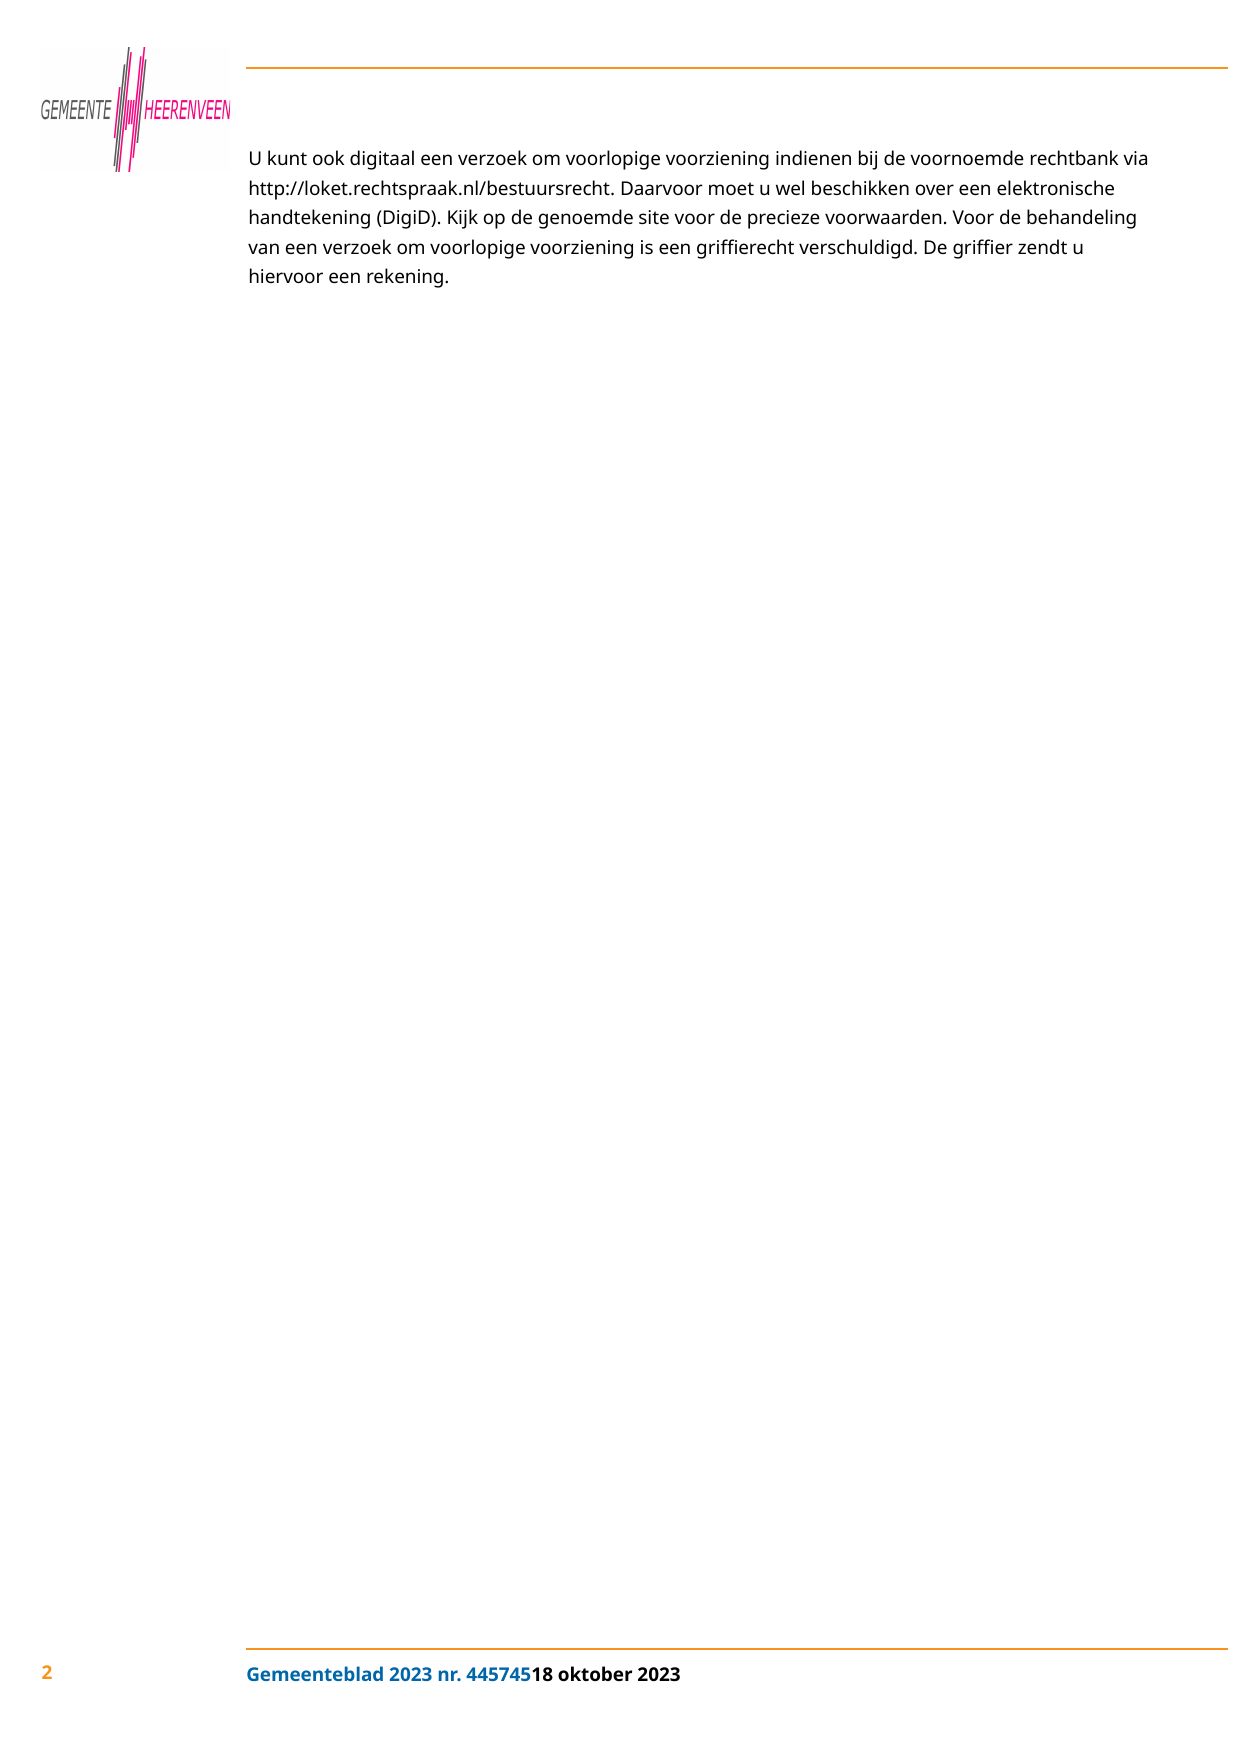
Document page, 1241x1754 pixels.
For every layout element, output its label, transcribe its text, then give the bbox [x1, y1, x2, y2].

text U kunt ook digitaal een verzoek om voorlopige voorziening indienen bij de voornoemde rechtbank via http://loket.rechtspraak.nl/bestuursrecht. Daarvoor moet u wel beschikken over een elektronische handtekening (DigiD). Kijk op de genoemde site voor de precieze voorwaarden. Voor de behandeling van een verzoek om voorlopige voorziening is een griffierecht verschuldigd. De griffier zendt u hiervoor een rekening. [248, 145, 1152, 289]
picture [41, 47, 231, 172]
